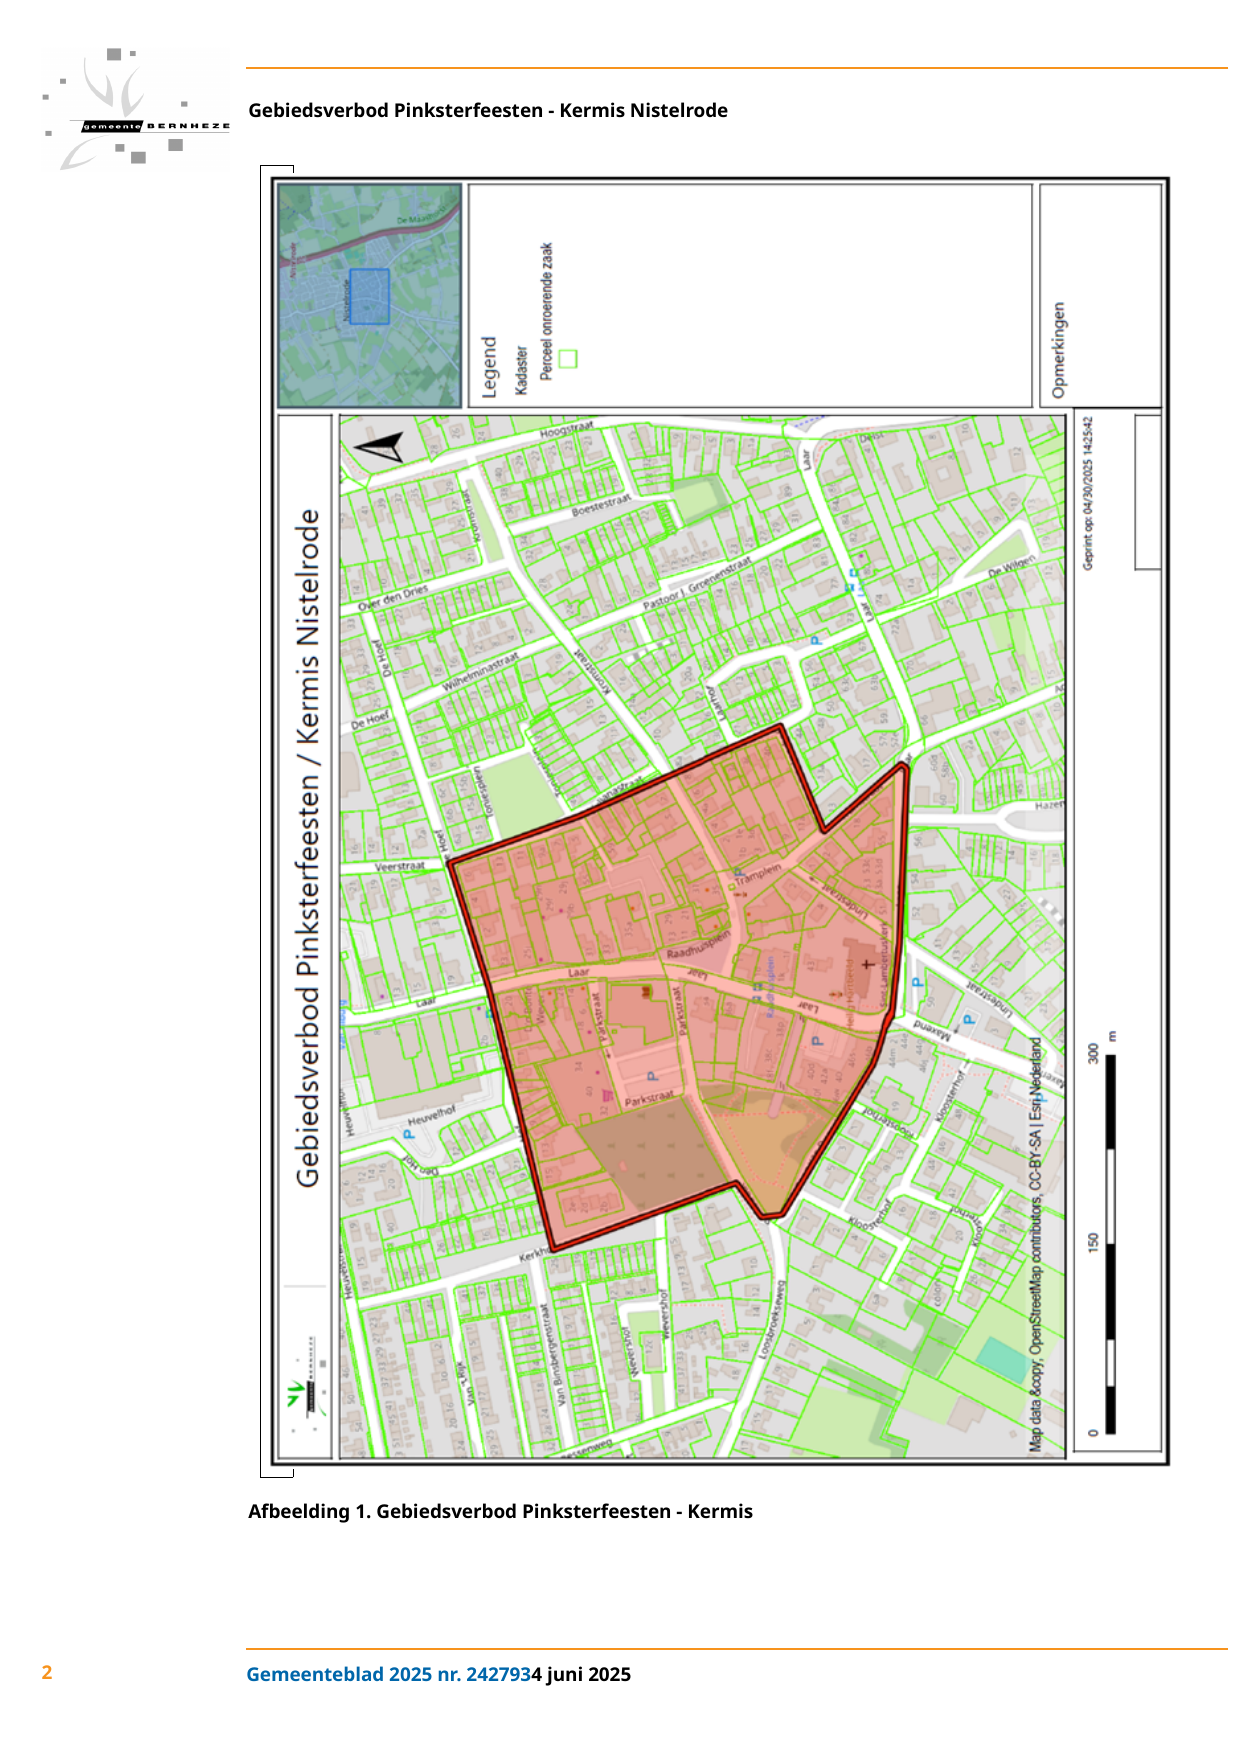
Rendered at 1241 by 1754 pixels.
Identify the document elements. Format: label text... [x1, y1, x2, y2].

picture [268, 173, 1173, 1469]
text Gebiedsverbod Pinksterfeesten - Kermis Nistelrode [248, 95, 1152, 123]
text Afbeelding 1. Gebiedsverbod Pinksterfeesten - Kermis [248, 1498, 1152, 1524]
picture [41, 47, 231, 172]
